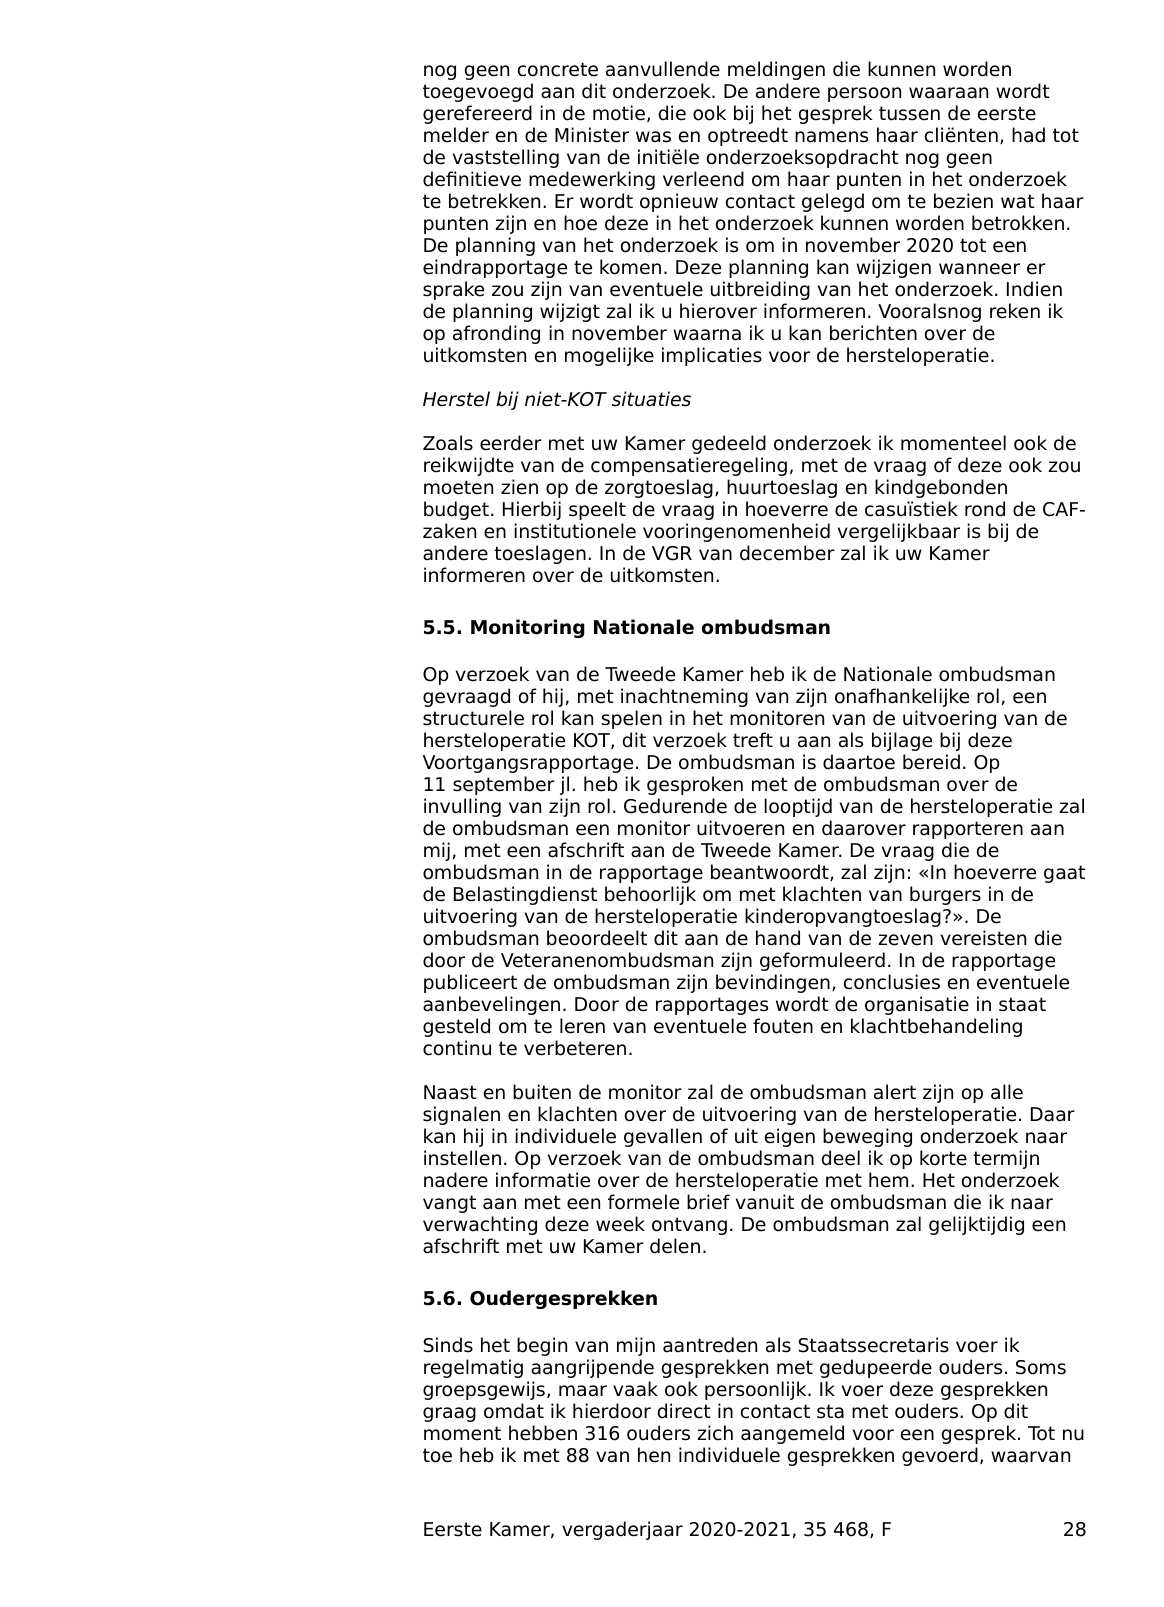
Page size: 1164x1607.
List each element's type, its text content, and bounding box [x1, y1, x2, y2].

subtitle Herstel bij niet-KOT situaties [422, 389, 1087, 411]
text Zoals eerder met uw Kamer gedeeld onderzoek ik momenteel ook de reikwijdte van de compensatieregeling, met de vraag of deze ook zou moeten zien op de zorgtoeslag, huurtoeslag en kindgebonden budget. Hierbij speelt de vraag in hoeverre de casuïstiek rond de CAF-zaken en institutionele vooringenomenheid vergelijkbaar is bij de andere toeslagen. In de VGR van december zal ik uw Kamer informeren over de uitkomsten. [422, 433, 1087, 587]
subtitle 5.5. Monitoring Nationale ombudsman [422, 617, 1087, 639]
text nog geen concrete aanvullende meldingen die kunnen worden toegevoegd aan dit onderzoek. De andere persoon waaraan wordt gerefereerd in de motie, die ook bij het gesprek tussen de eerste melder en de Minister was en optreedt namens haar cliënten, had tot de vaststelling van de initiële onderzoeksopdracht nog geen definitieve medewerking verleend om haar punten in het onderzoek te betrekken. Er wordt opnieuw contact gelegd om te bezien wat haar punten zijn en hoe deze in het onderzoek kunnen worden betrokken. De planning van het onderzoek is om in november 2020 tot een eindrapportage te komen. Deze planning kan wijzigen wanneer er sprake zou zijn van eventuele uitbreiding van het onderzoek. Indien de planning wijzigt zal ik u hierover informeren. Vooralsnog reken ik op afronding in november waarna ik u kan berichten over de uitkomsten en mogelijke implicaties voor de hersteloperatie. [422, 59, 1087, 367]
text Sinds het begin van mijn aantreden als Staatssecretaris voer ik regelmatig aangrijpende gesprekken met gedupeerde ouders. Soms groepsgewijs, maar vaak ook persoonlijk. Ik voer deze gesprekken graag omdat ik hierdoor direct in contact sta met ouders. Op dit moment hebben 316 ouders zich aangemeld voor een gesprek. Tot nu toe heb ik met 88 van hen individuele gesprekken gevoerd, waarvan [422, 1334, 1087, 1466]
text Naast en buiten de monitor zal de ombudsman alert zijn op alle signalen en klachten over de uitvoering van de hersteloperatie. Daar kan hij in individuele gevallen of uit eigen beweging onderzoek naar instellen. Op verzoek van de ombudsman deel ik op korte termijn nadere informatie over de hersteloperatie met hem. Het onderzoek vangt aan met een formele brief vanuit de ombudsman die ik naar verwachting deze week ontvang. De ombudsman zal gelijktijdig een afschrift met uw Kamer delen. [422, 1082, 1087, 1258]
subtitle 5.6. Oudergesprekken [422, 1288, 1087, 1309]
text Op verzoek van de Tweede Kamer heb ik de Nationale ombudsman gevraagd of hij, met inachtneming van zijn onafhankelijke rol, een structurele rol kan spelen in het monitoren van de uitvoering van de hersteloperatie KOT, dit verzoek treft u aan als bijlage bij deze Voortgangsrapportage. De ombudsman is daartoe bereid. Op 11 september jl. heb ik gesproken met de ombudsman over de invulling van zijn rol. Gedurende de looptijd van de hersteloperatie zal de ombudsman een monitor uitvoeren en daarover rapporteren aan mij, met een afschrift aan de Tweede Kamer. De vraag die de ombudsman in de rapportage beantwoordt, zal zijn: «In hoeverre gaat de Belastingdienst behoorlijk om met klachten van burgers in de uitvoering van de hersteloperatie kinderopvangtoeslag?». De ombudsman beoordeelt dit aan de hand van de zeven vereisten die door de Veteranenombudsman zijn geformuleerd. In de rapportage publiceert de ombudsman zijn bevindingen, conclusies en eventuele aanbevelingen. Door de rapportages wordt de organisatie in staat gesteld om te leren van eventuele fouten en klachtbehandeling continu te verbeteren. [422, 664, 1087, 1059]
